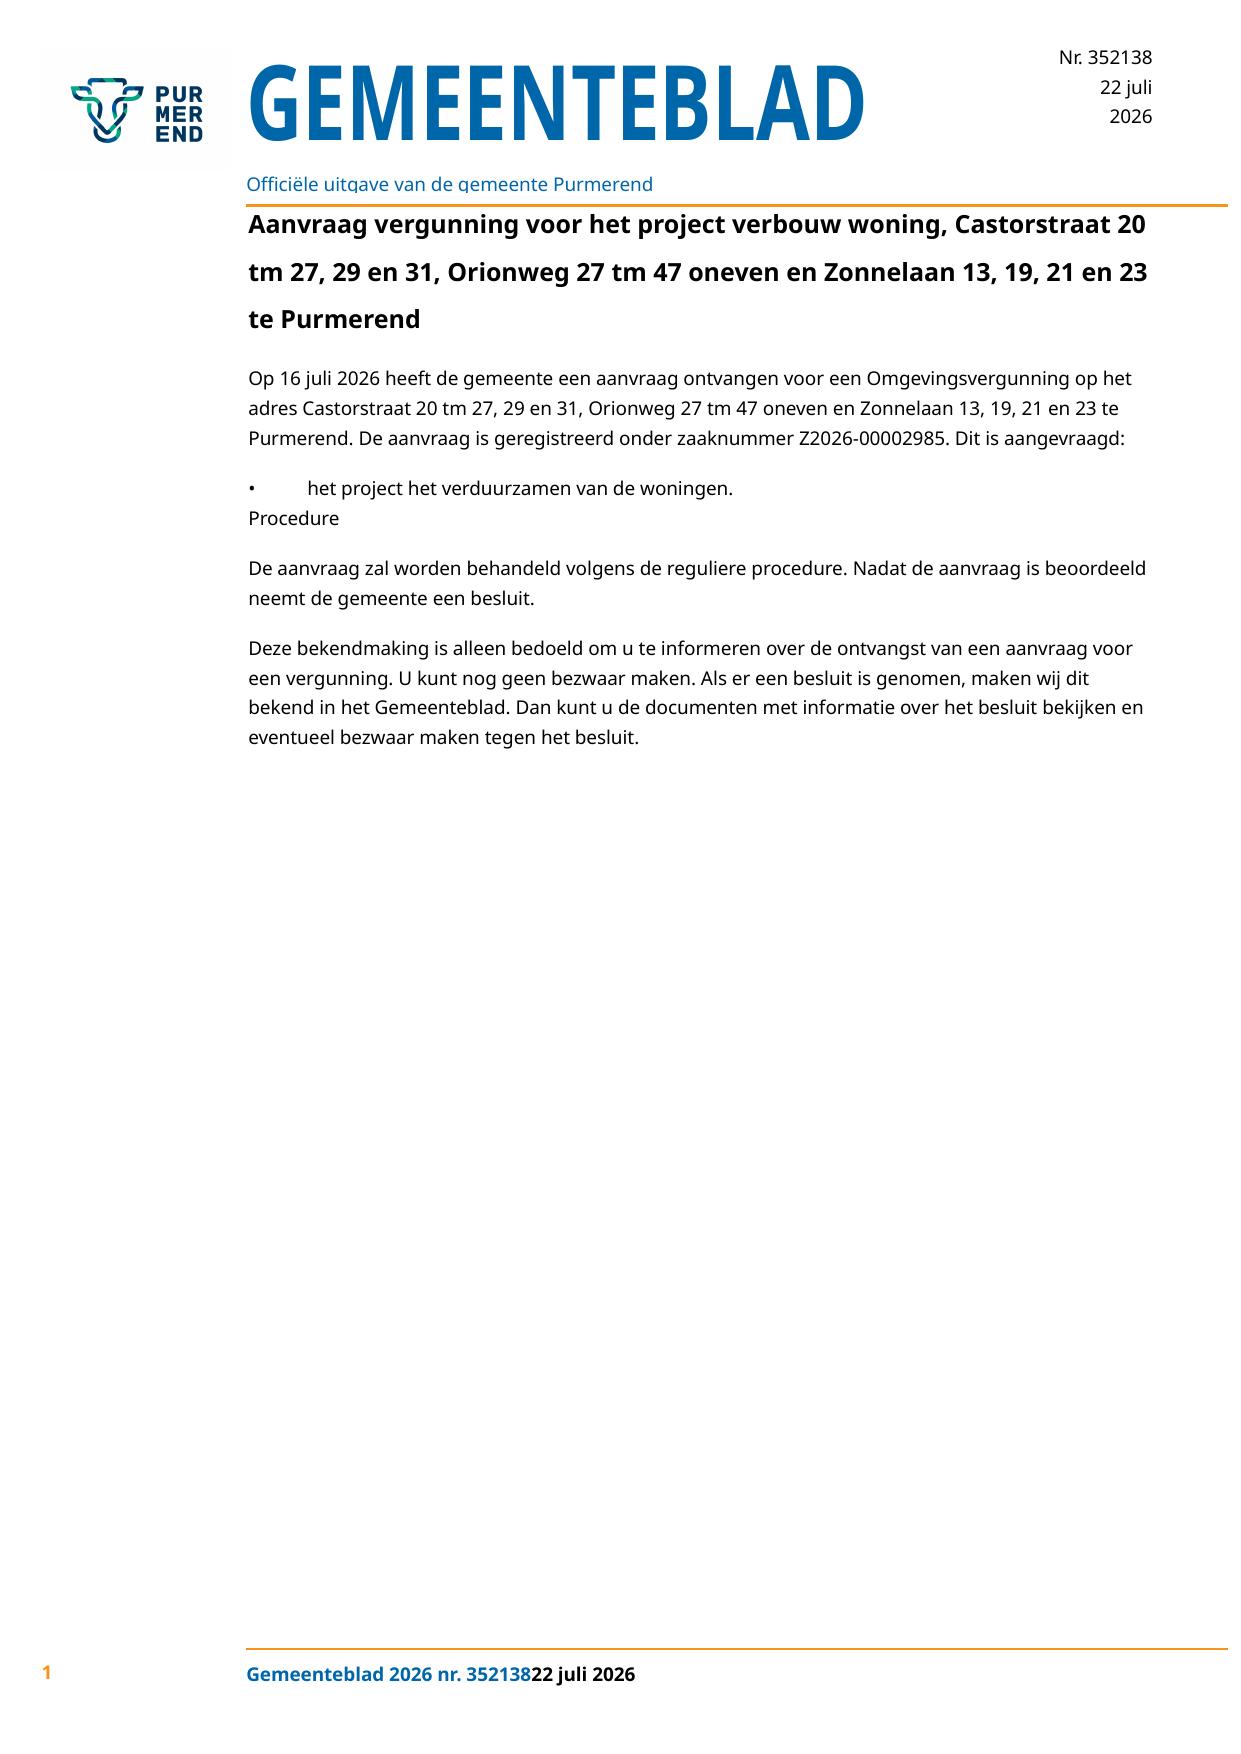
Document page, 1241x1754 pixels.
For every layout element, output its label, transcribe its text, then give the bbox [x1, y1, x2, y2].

text Procedure [248, 505, 1152, 530]
text Aanvraag vergunning voor het project verbouw woning, Castorstraat 20 tm 27, 29 en 31, Orionweg 27 tm 47 oneven en Zonnelaan 13, 19, 21 en 23 te Purmerend [248, 207, 1152, 336]
text Deze bekendmaking is alleen bedoeld om u te informeren over de ontvangst van een aanvraag voor een vergunning. U kunt nog geen bezwaar maken. Als er een besluit is genomen, maken wij dit bekend in het Gemeenteblad. Dan kunt u de documenten met informatie over het besluit bekijken en eventueel bezwaar maken tegen het besluit. [248, 635, 1152, 749]
text Op 16 juli 2026 heeft de gemeente een aanvraag ontvangen voor een Omgevingsvergunning op het adres Castorstraat 20 tm 27, 29 en 31, Orionweg 27 tm 47 oneven en Zonnelaan 13, 19, 21 en 23 te Purmerend. De aanvraag is geregistreerd onder zaaknummer Z2026-00002985. Dit is aangevraagd: [248, 366, 1152, 450]
picture [41, 47, 231, 172]
list het project het verduurzamen van de woningen. [248, 475, 1152, 501]
text De aanvraag zal worden behandeld volgens de reguliere procedure. Nadat de aanvraag is beoordeeld neemt de gemeente een besluit. [248, 555, 1152, 610]
